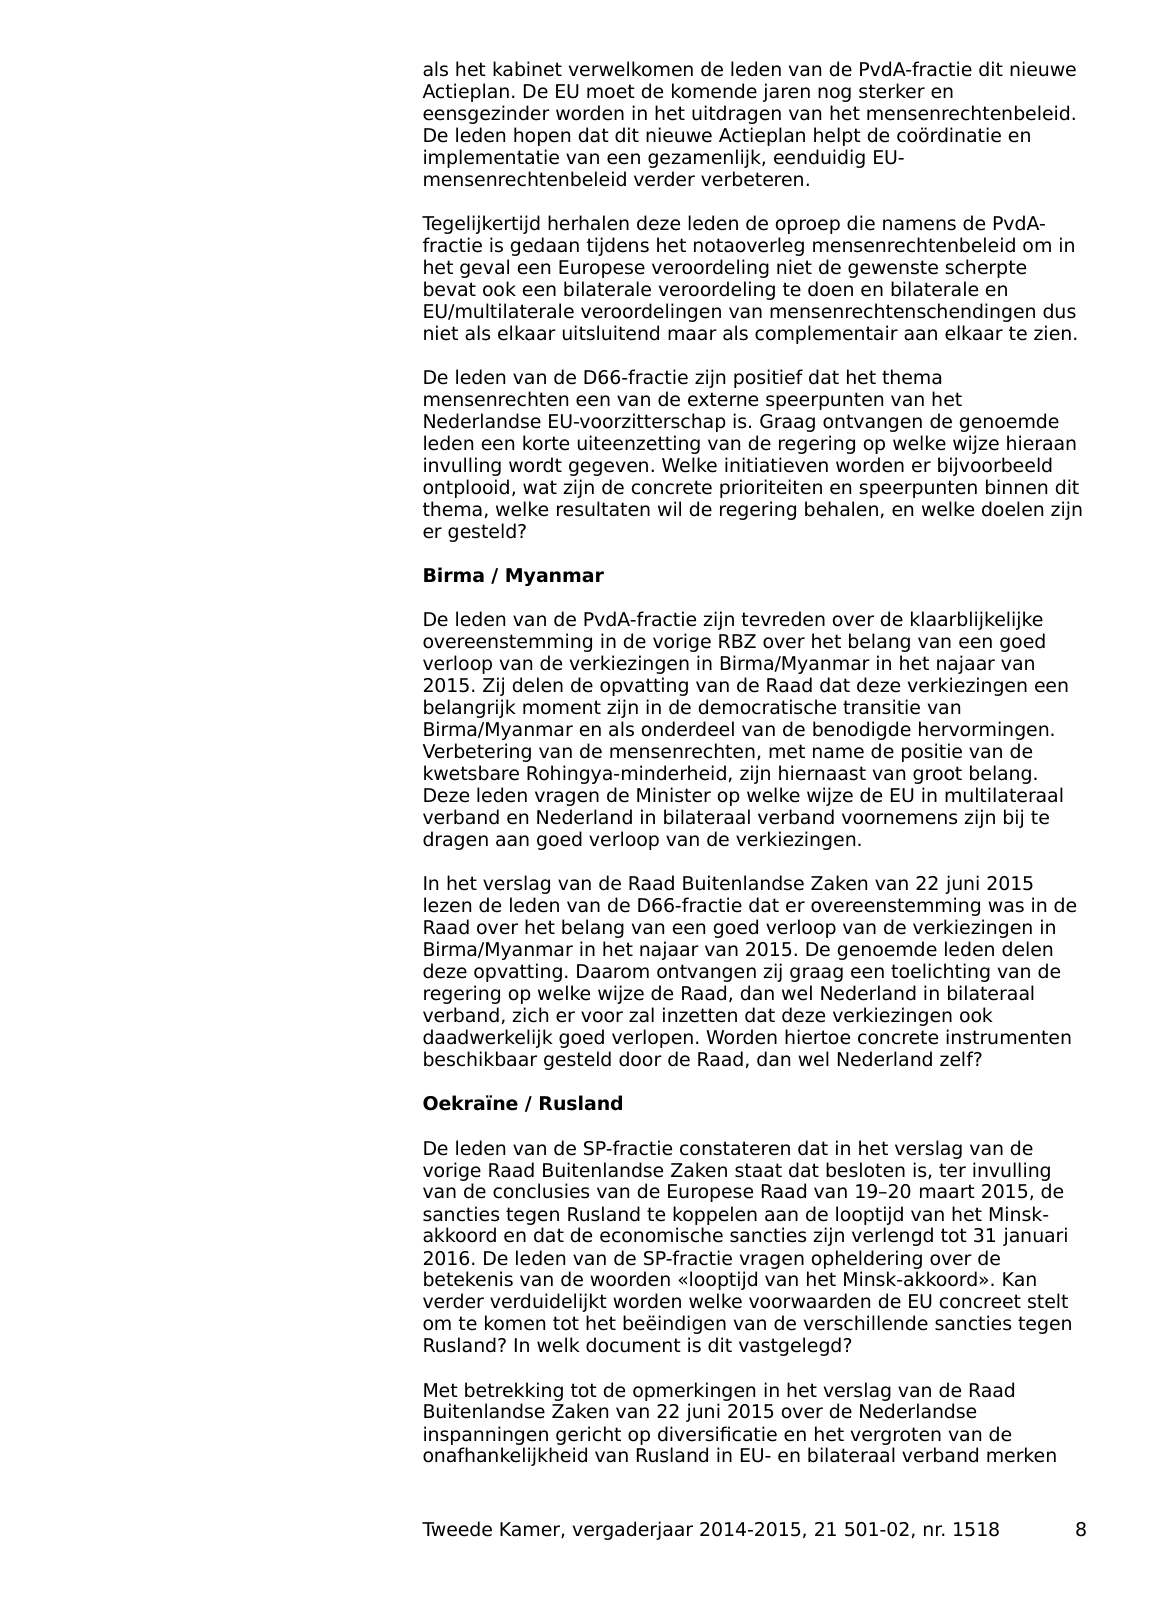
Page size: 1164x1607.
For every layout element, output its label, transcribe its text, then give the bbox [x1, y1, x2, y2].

text als het kabinet verwelkomen de leden van de PvdA-fractie dit nieuwe Actieplan. De EU moet de komende jaren nog sterker en eensgezinder worden in het uitdragen van het mensenrechtenbeleid. De leden hopen dat dit nieuwe Actieplan helpt de coördinatie en implementatie van een gezamenlijk, eenduidig EU-mensenrechtenbeleid verder verbeteren. [422, 59, 1087, 191]
text Tegelijkertijd herhalen deze leden de oproep die namens de PvdA-fractie is gedaan tijdens het notaoverleg mensenrechtenbeleid om in het geval een Europese veroordeling niet de gewenste scherpte bevat ook een bilaterale veroordeling te doen en bilaterale en EU/multilaterale veroordelingen van mensenrechtenschendingen dus niet als elkaar uitsluitend maar als complementair aan elkaar te zien. [422, 213, 1087, 345]
text De leden van de PvdA-fractie zijn tevreden over de klaarblijkelijke overeenstemming in de vorige RBZ over het belang van een goed verloop van de verkiezingen in Birma/Myanmar in het najaar van 2015. Zij delen de opvatting van de Raad dat deze verkiezingen een belangrijk moment zijn in de democratische transitie van Birma/Myanmar en als onderdeel van de benodigde hervormingen. Verbetering van de mensenrechten, met name de positie van de kwetsbare Rohingya-minderheid, zijn hiernaast van groot belang. Deze leden vragen de Minister op welke wijze de EU in multilateraal verband en Nederland in bilateraal verband voornemens zijn bij te dragen aan goed verloop van de verkiezingen. [422, 609, 1087, 851]
text In het verslag van de Raad Buitenlandse Zaken van 22 juni 2015 lezen de leden van de D66-fractie dat er overeenstemming was in de Raad over het belang van een goed verloop van de verkiezingen in Birma/Myanmar in het najaar van 2015. De genoemde leden delen deze opvatting. Daarom ontvangen zij graag een toelichting van de regering op welke wijze de Raad, dan wel Nederland in bilateraal verband, zich er voor zal inzetten dat deze verkiezingen ook daadwerkelijk goed verlopen. Worden hiertoe concrete instrumenten beschikbaar gesteld door de Raad, dan wel Nederland zelf? [422, 873, 1087, 1071]
text De leden van de D66-fractie zijn positief dat het thema mensenrechten een van de externe speerpunten van het Nederlandse EU-voorzitterschap is. Graag ontvangen de genoemde leden een korte uiteenzetting van de regering op welke wijze hieraan invulling wordt gegeven. Welke initiatieven worden er bijvoorbeeld ontplooid, wat zijn de concrete prioriteiten en speerpunten binnen dit thema, welke resultaten wil de regering behalen, en welke doelen zijn er gesteld? [422, 367, 1087, 543]
subtitle Oekraïne / Rusland [422, 1093, 1087, 1115]
text De leden van de SP-fractie constateren dat in het verslag van de vorige Raad Buitenlandse Zaken staat dat besloten is, ter invulling van de conclusies van de Europese Raad van 19–20 maart 2015, de sancties tegen Rusland te koppelen aan de looptijd van het Minsk-akkoord en dat de economische sancties zijn verlengd tot 31 januari 2016. De leden van de SP-fractie vragen opheldering over de betekenis van de woorden «looptijd van het Minsk-akkoord». Kan verder verduidelijkt worden welke voorwaarden de EU concreet stelt om te komen tot het beëindigen van de verschillende sancties tegen Rusland? In welk document is dit vastgelegd? [422, 1137, 1087, 1357]
subtitle Birma / Myanmar [422, 565, 1087, 587]
text Met betrekking tot de opmerkingen in het verslag van de Raad Buitenlandse Zaken van 22 juni 2015 over de Nederlandse inspanningen gericht op diversificatie en het vergroten van de onafhankelijkheid van Rusland in EU- en bilateraal verband merken [422, 1379, 1087, 1467]
